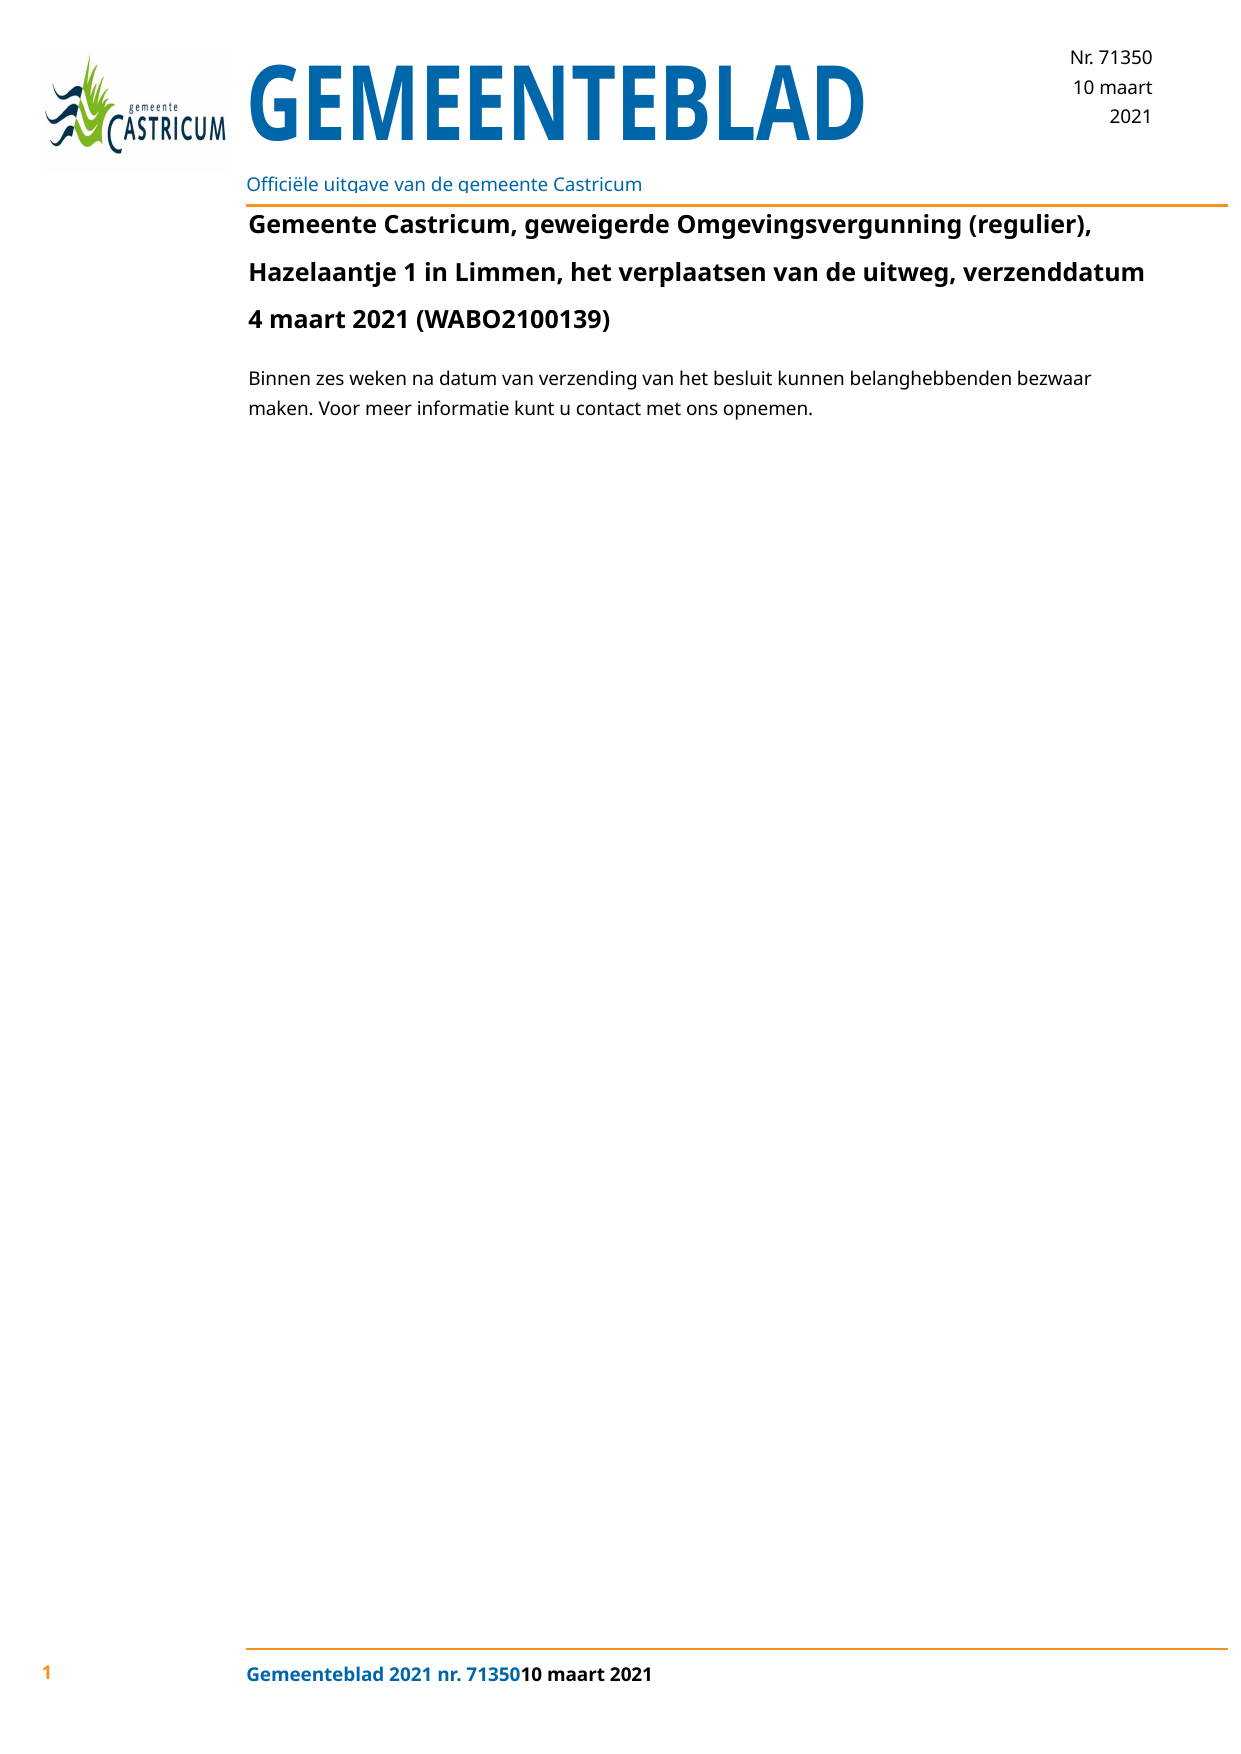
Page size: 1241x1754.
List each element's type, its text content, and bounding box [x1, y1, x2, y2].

picture [41, 47, 231, 172]
text Gemeente Castricum, geweigerde Omgevingsvergunning (regulier), Hazelaantje 1 in Limmen, het verplaatsen van de uitweg, verzenddatum 4 maart 2021 (WABO2100139) [248, 207, 1152, 336]
text Binnen zes weken na datum van verzending van het besluit kunnen belanghebbenden bezwaar maken. Voor meer informatie kunt u contact met ons opnemen. [248, 366, 1152, 421]
